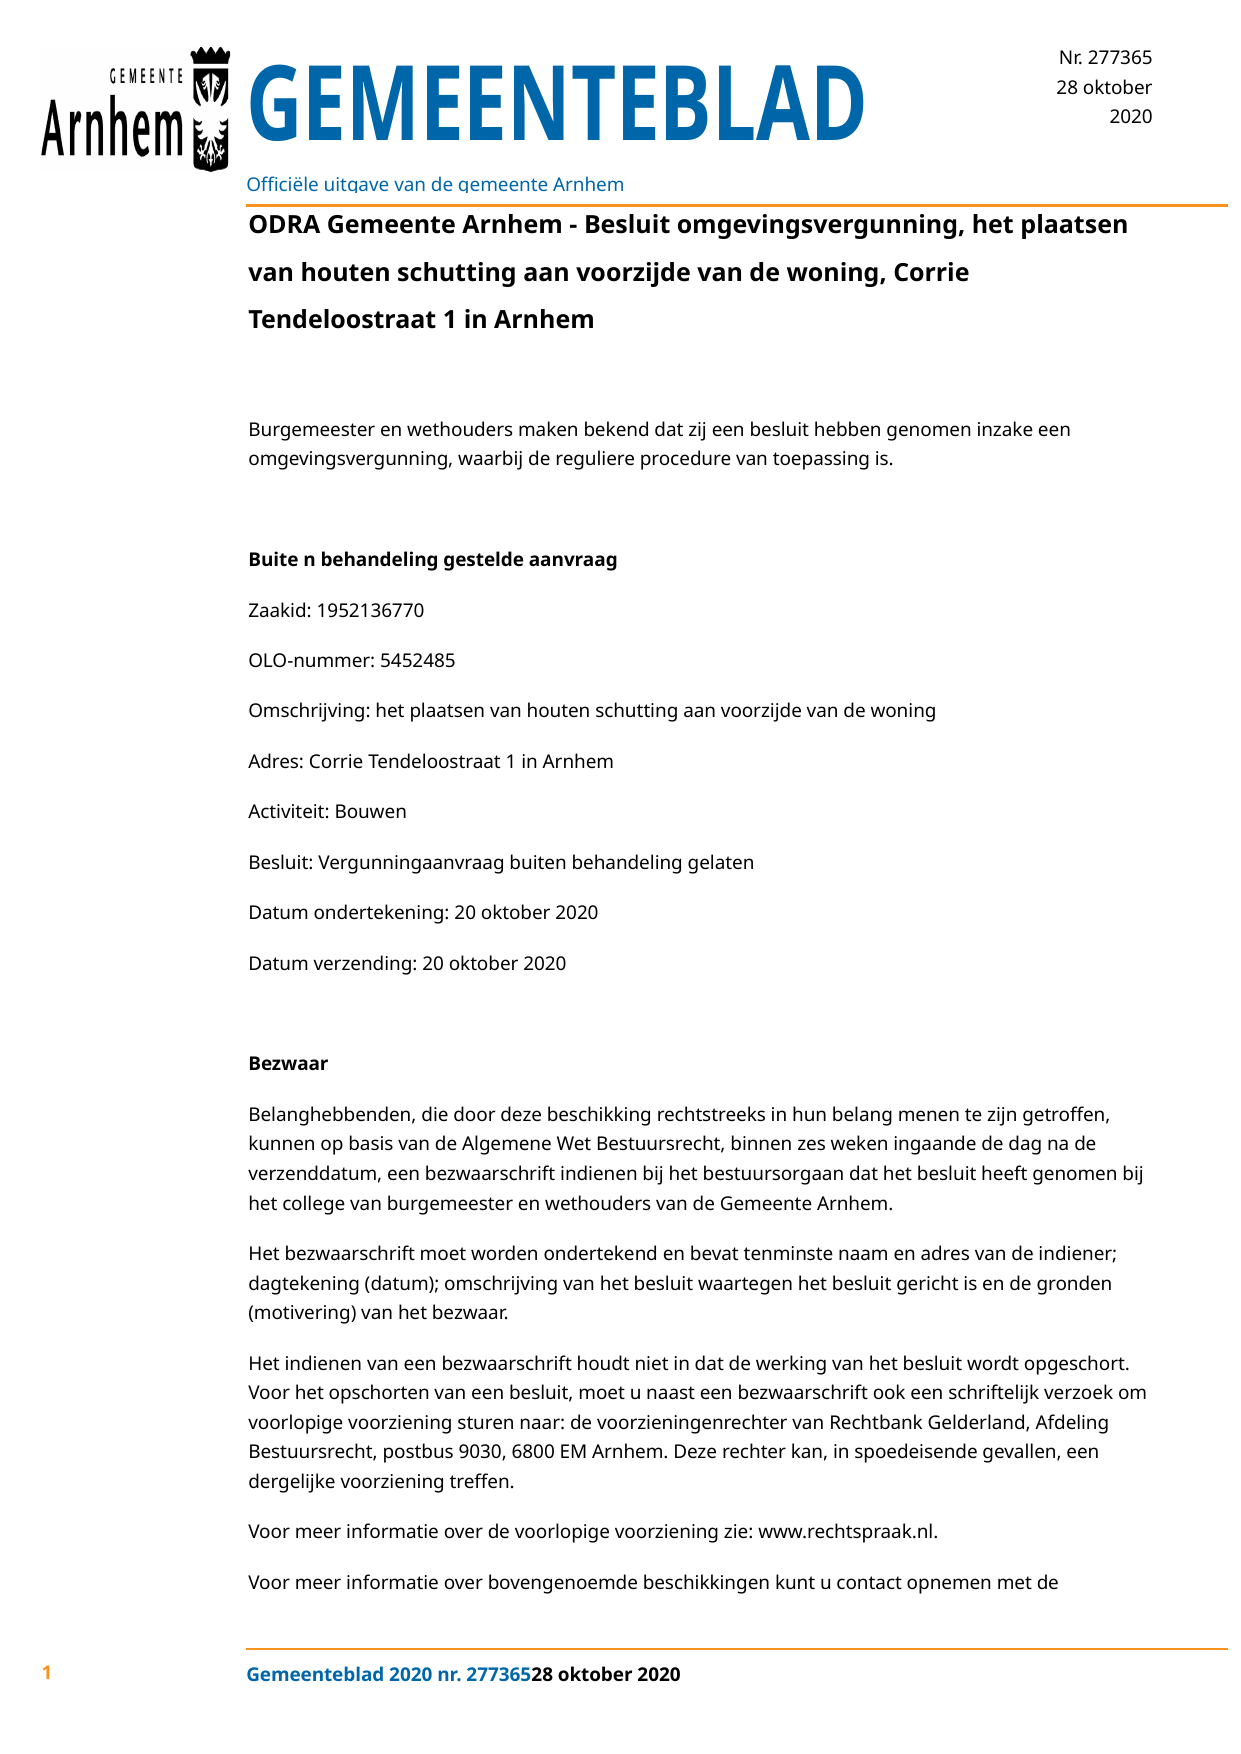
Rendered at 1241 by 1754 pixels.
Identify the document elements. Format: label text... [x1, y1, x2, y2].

text Voor meer informatie over bovengenoemde beschikkingen kunt u contact opnemen met de [248, 1569, 1152, 1594]
text Datum verzending: 20 oktober 2020 [248, 950, 1152, 975]
text Het indienen van een bezwaarschrift houdt niet in dat de werking van het besluit wordt opgeschort. Voor het opschorten van een besluit, moet u naast een bezwaarschrift ook een schriftelijk verzoek om voorlopige voorziening sturen naar: de voorzieningenrechter van Rechtbank Gelderland, Afdeling Bestuursrecht, postbus 9030, 6800 EM Arnhem. Deze rechter kan, in spoedeisende gevallen, een dergelijke voorziening treffen. [248, 1350, 1152, 1494]
text Bezwaar [248, 1051, 1152, 1076]
text Besluit: Vergunningaanvraag buiten behandeling gelaten [248, 849, 1152, 874]
text Datum ondertekening: 20 oktober 2020 [248, 899, 1152, 925]
text Belanghebbenden, die door deze beschikking rechtstreeks in hun belang menen te zijn getroffen, kunnen op basis van de Algemene Wet Bestuursrecht, binnen zes weken ingaande de dag na de verzenddatum, een bezwaarschrift indienen bij het bestuursorgaan dat het besluit heeft genomen bij het college van burgemeester en wethouders van de Gemeente Arnhem. [248, 1101, 1152, 1215]
text Omschrijving: het plaatsen van houten schutting aan voorzijde van de woning [248, 698, 1152, 723]
text Adres: Corrie Tendeloostraat 1 in Arnhem [248, 748, 1152, 774]
text Voor meer informatie over de voorlopige voorziening zie: www.rechtspraak.nl. [248, 1518, 1152, 1544]
text Burgemeester en wethouders maken bekend dat zij een besluit hebben genomen inzake een omgevingsvergunning, waarbij de reguliere procedure van toepassing is. [248, 416, 1152, 471]
text OLO-nummer: 5452485 [248, 647, 1152, 673]
picture [41, 47, 231, 172]
text Buite n behandeling gestelde aanvraag [248, 546, 1152, 572]
text ODRA Gemeente Arnhem - Besluit omgevingsvergunning, het plaatsen van houten schutting aan voorzijde van de woning, Corrie Tendeloostraat 1 in Arnhem [248, 207, 1152, 336]
text Het bezwaarschrift moet worden ondertekend en bevat tenminste naam en adres van de indiener; dagtekening (datum); omschrijving van het besluit waartegen het besluit gericht is en de gronden (motivering) van het bezwaar. [248, 1240, 1152, 1325]
text Zaakid: 1952136770 [248, 597, 1152, 622]
text Activiteit: Bouwen [248, 798, 1152, 824]
